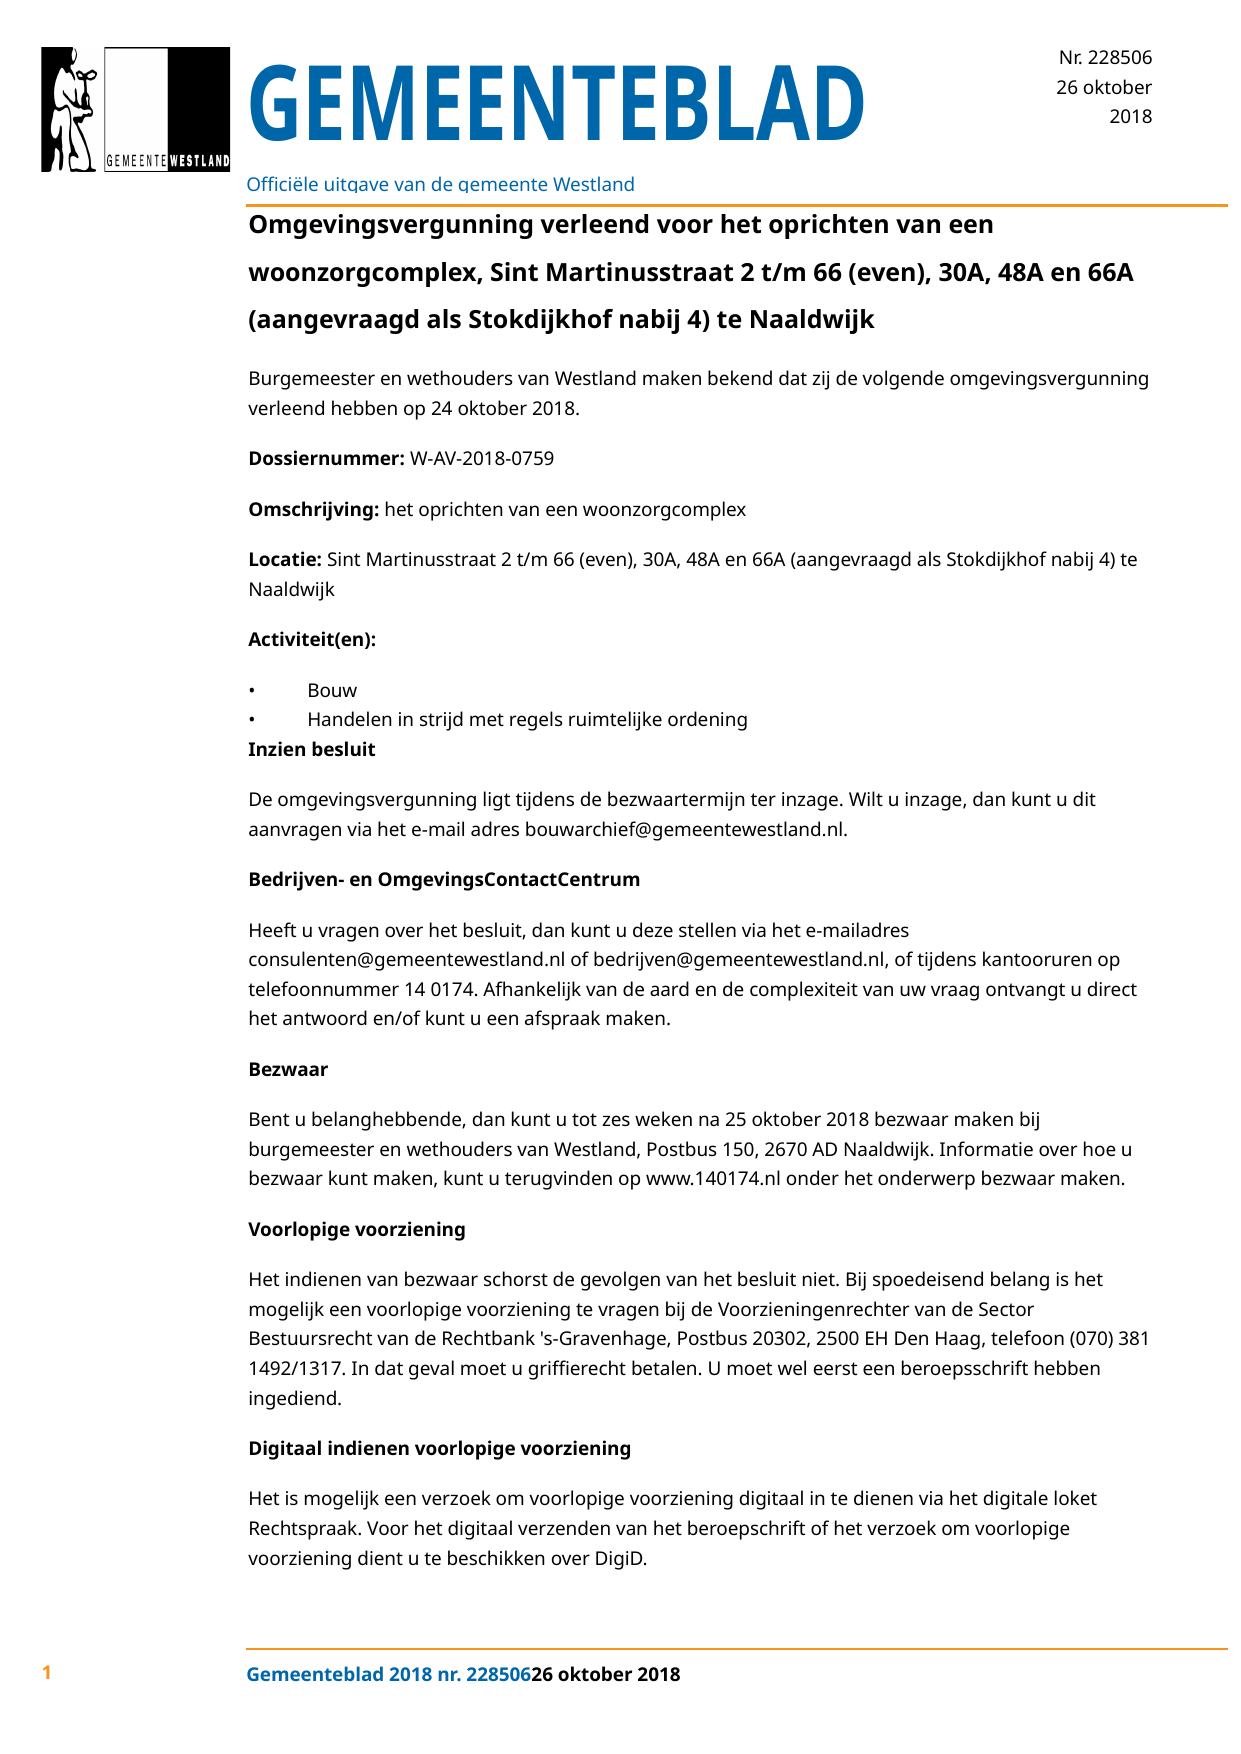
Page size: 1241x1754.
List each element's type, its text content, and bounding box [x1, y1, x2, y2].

text Het indienen van bezwaar schorst de gevolgen van het besluit niet. Bij spoedeisend belang is het mogelijk een voorlopige voorziening te vragen bij de Voorzieningenrechter van de Sector Bestuursrecht van de Rechtbank 's-Gravenhage, Postbus 20302, 2500 EH Den Haag, telefoon (070) 381 1492/1317. In dat geval moet u griffierecht betalen. U moet wel eerst een beroepsschrift hebben ingediend. [248, 1266, 1152, 1410]
text Locatie: Sint Martinusstraat 2 t/m 66 (even), 30A, 48A en 66A (aangevraagd als Stokdijkhof nabij 4) te Naaldwijk [248, 546, 1152, 602]
text Heeft u vragen over het besluit, dan kunt u deze stellen via het e-mailadres consulenten@gemeentewestland.nl of bedrijven@gemeentewestland.nl, of tijdens kantooruren op telefoonnummer 14 0174. Afhankelijk van de aard en de complexiteit van uw vraag ontvangt u direct het antwoord en/of kunt u een afspraak maken. [248, 917, 1152, 1031]
text Activiteit(en): [248, 626, 1152, 652]
text Omgevingsvergunning verleend voor het oprichten van een woonzorgcomplex, Sint Martinusstraat 2 t/m 66 (even), 30A, 48A en 66A (aangevraagd als Stokdijkhof nabij 4) te Naaldwijk [248, 207, 1152, 336]
text Digitaal indienen voorlopige voorziening [248, 1435, 1152, 1461]
list Handelen in strijd met regels ruimtelijke ordening [248, 706, 1152, 732]
text Het is mogelijk een verzoek om voorlopige voorziening digitaal in te dienen via het digitale loket Rechtspraak. Voor het digitaal verzenden van het beroepschrift of het verzoek om voorlopige voorziening dient u te beschikken over DigiD. [248, 1486, 1152, 1570]
text Dossiernummer: W-AV-2018-0759 [248, 446, 1152, 471]
picture [41, 47, 231, 172]
text Bedrijven- en OmgevingsContactCentrum [248, 866, 1152, 892]
text Voorlopige voorziening [248, 1216, 1152, 1242]
text Bezwaar [248, 1056, 1152, 1082]
text Omschrijving: het oprichten van een woonzorgcomplex [248, 496, 1152, 522]
list Bouw [248, 677, 1152, 702]
text Bent u belanghebbende, dan kunt u tot zes weken na 25 oktober 2018 bezwaar maken bij burgemeester en wethouders van Westland, Postbus 150, 2670 AD Naaldwijk. Informatie over hoe u bezwaar kunt maken, kunt u terugvinden op www.140174.nl onder het onderwerp bezwaar maken. [248, 1106, 1152, 1191]
text Inzien besluit [248, 736, 1152, 762]
text De omgevingsvergunning ligt tijdens de bezwaartermijn ter inzage. Wilt u inzage, dan kunt u dit aanvragen via het e-mail adres bouwarchief@gemeentewestland.nl. [248, 786, 1152, 842]
text Burgemeester en wethouders van Westland maken bekend dat zij de volgende omgevingsvergunning verleend hebben op 24 oktober 2018. [248, 366, 1152, 421]
